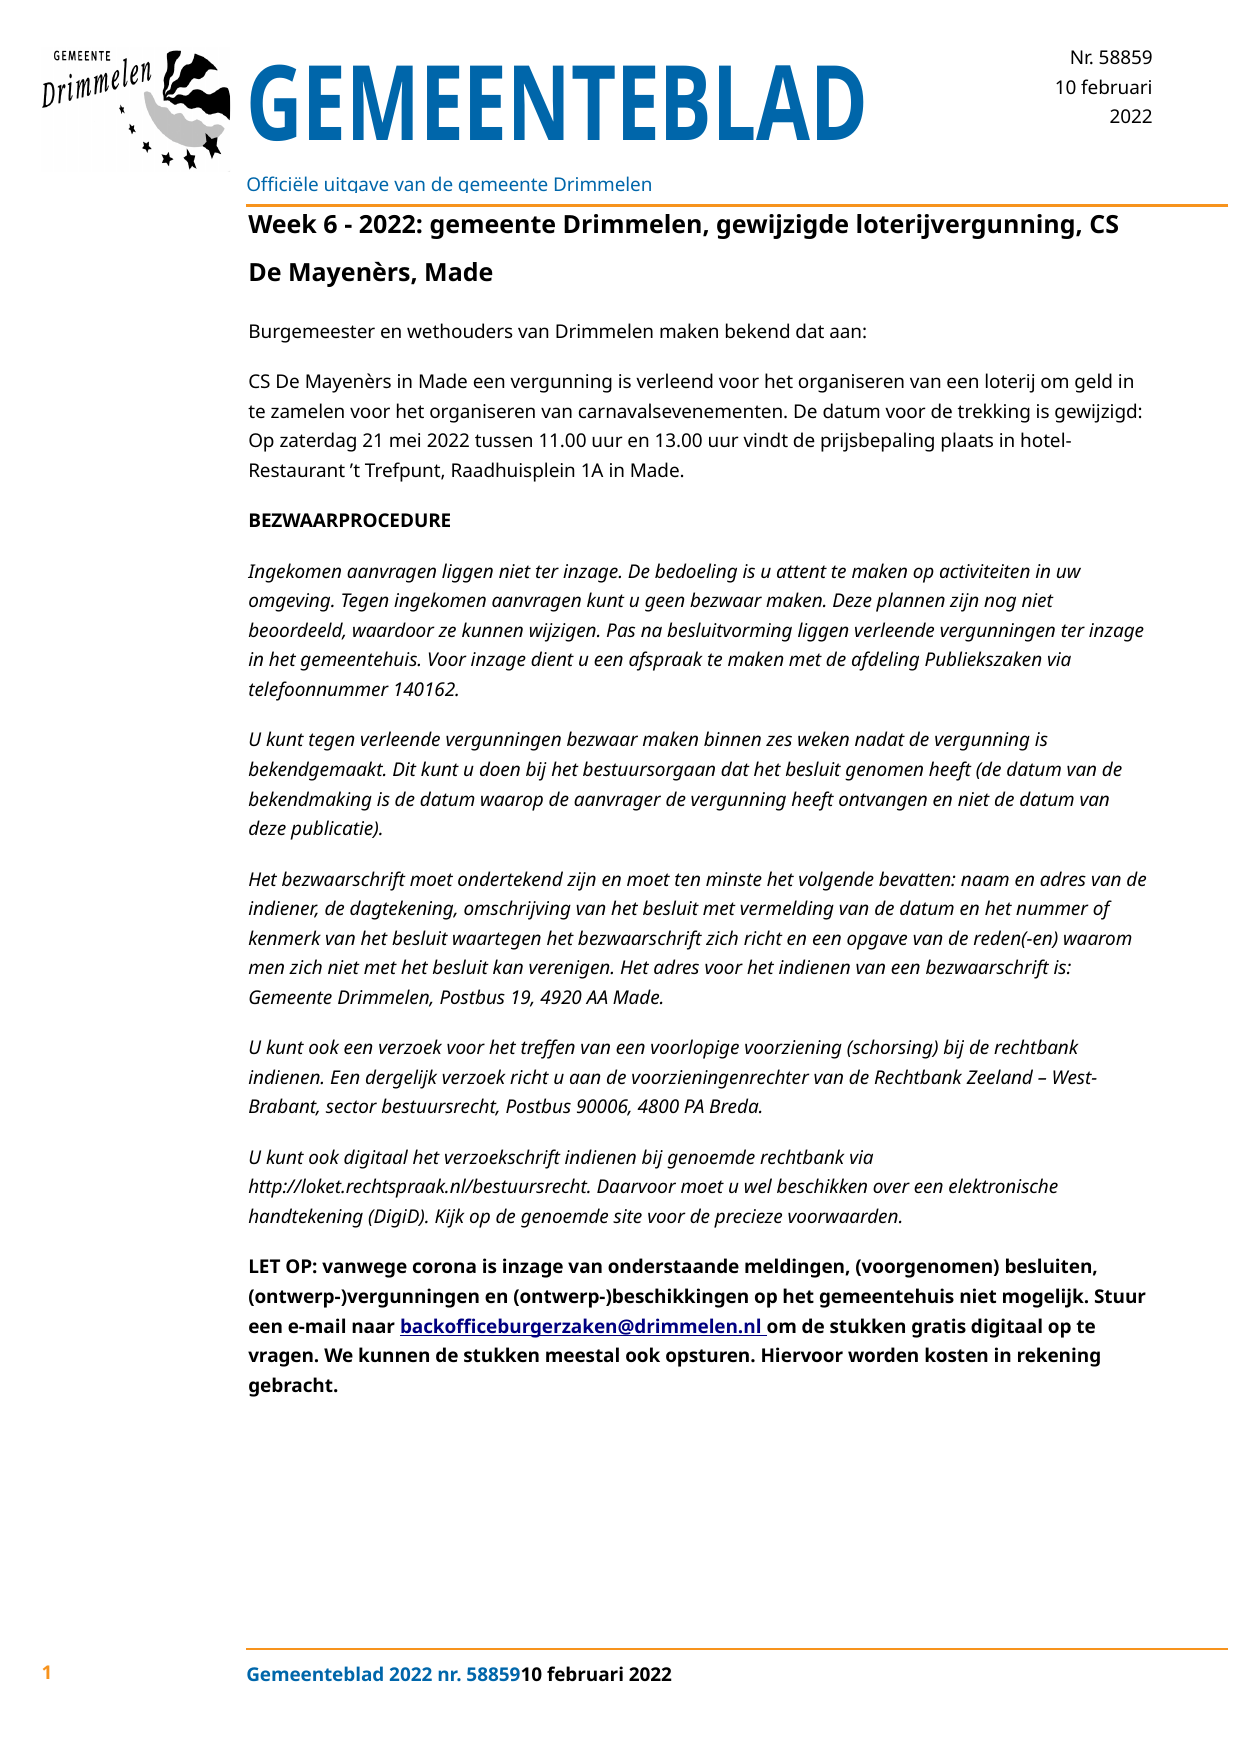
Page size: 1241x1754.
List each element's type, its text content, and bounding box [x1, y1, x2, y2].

text Ingekomen aanvragen liggen niet ter inzage. De bedoeling is u attent te maken op activiteiten in uw omgeving. Tegen ingekomen aanvragen kunt u geen bezwaar maken. Deze plannen zijn nog niet beoordeeld, waardoor ze kunnen wijzigen. Pas na besluitvorming liggen verleende vergunningen ter inzage in het gemeentehuis. Voor inzage dient u een afspraak te maken met de afdeling Publiekszaken via telefoonnummer 140162. [248, 558, 1152, 702]
text Burgemeester en wethouders van Drimmelen maken bekend dat aan: [248, 318, 1152, 344]
text BEZWAARPROCEDURE [248, 507, 1152, 533]
text U kunt ook een verzoek voor het treffen van een voorlopige voorziening (schorsing) bij de rechtbank indienen. Een dergelijk verzoek richt u aan de voorzieningenrechter van de Rechtbank Zeeland – West-Brabant, sector bestuursrecht, Postbus 90006, 4800 PA Breda. [248, 1034, 1152, 1119]
picture [41, 47, 231, 172]
text Het bezwaarschrift moet ondertekend zijn en moet ten minste het volgende bevatten: naam en adres van de indiener, de dagtekening, omschrijving van het besluit met vermelding van de datum en het nummer of kenmerk van het besluit waartegen het bezwaarschrift zich richt en een opgave van de reden(-en) waarom men zich niet met het besluit kan verenigen. Het adres voor het indienen van een bezwaarschrift is: Gemeente Drimmelen, Postbus 19, 4920 AA Made. [248, 866, 1152, 1010]
text Week 6 - 2022: gemeente Drimmelen, gewijzigde loterijvergunning, CS De Mayenèrs, Made [248, 207, 1152, 288]
text CS De Mayenèrs in Made een vergunning is verleend voor het organiseren van een loterij om geld in te zamelen voor het organiseren van carnavalsevenementen. De datum voor de trekking is gewijzigd: Op zaterdag 21 mei 2022 tussen 11.00 uur en 13.00 uur vindt de prijsbepaling plaats in hotel-Restaurant ’t Trefpunt, Raadhuisplein 1A in Made. [248, 368, 1152, 483]
text LET OP: vanwege corona is inzage van onderstaande meldingen, (voorgenomen) besluiten, (ontwerp-)vergunningen en (ontwerp-)beschikkingen op het gemeentehuis niet mogelijk. Stuur een e-mail naar backofficeburgerzaken@drimmelen.nl om de stukken gratis digitaal op te vragen. We kunnen de stukken meestal ook opsturen. Hiervoor worden kosten in rekening gebracht. [248, 1254, 1152, 1398]
text U kunt ook digitaal het verzoekschrift indienen bij genoemde rechtbank via http://loket.rechtspraak.nl/bestuursrecht. Daarvoor moet u wel beschikken over een elektronische handtekening (DigiD). Kijk op de genoemde site voor de precieze voorwaarden. [248, 1144, 1152, 1229]
text U kunt tegen verleende vergunningen bezwaar maken binnen zes weken nadat de vergunning is bekendgemaakt. Dit kunt u doen bij het bestuursorgaan dat het besluit genomen heeft (de datum van de bekendmaking is de datum waarop de aanvrager de vergunning heeft ontvangen en niet de datum van deze publicatie). [248, 727, 1152, 841]
